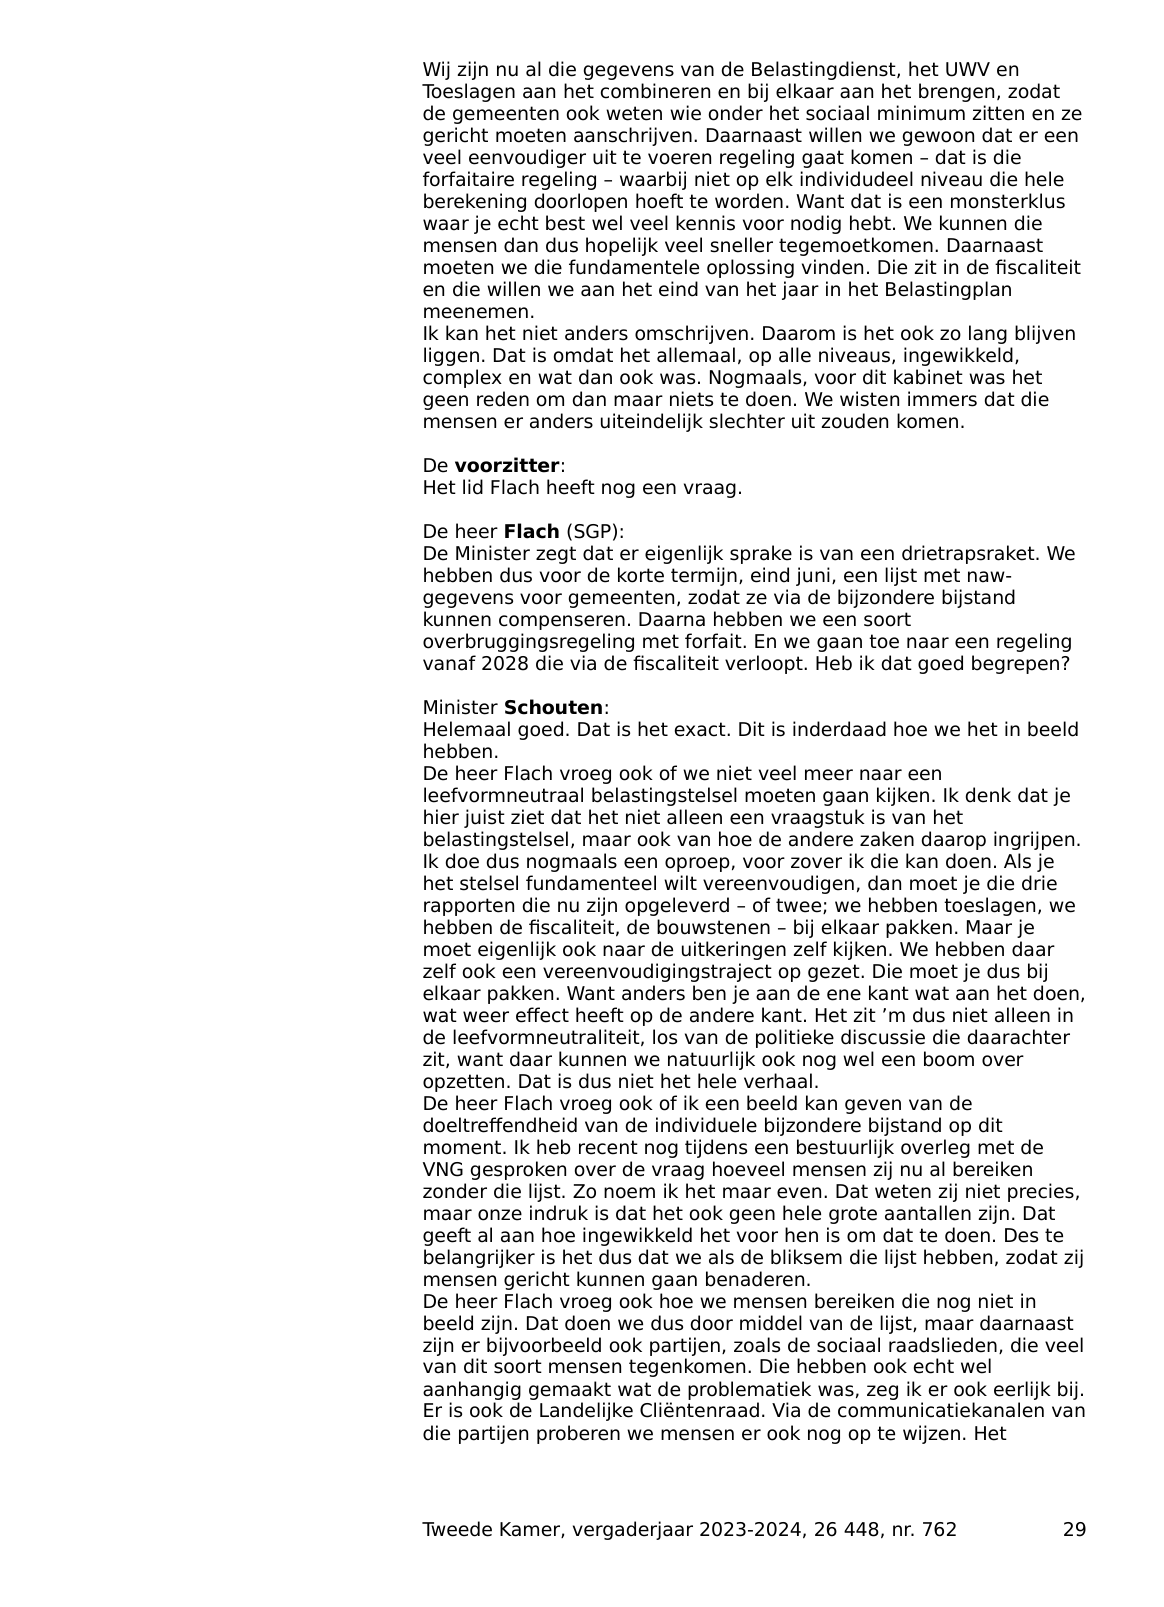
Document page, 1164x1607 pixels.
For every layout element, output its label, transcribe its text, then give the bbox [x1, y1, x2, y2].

text Wij zijn nu al die gegevens van de Belastingdienst, het UWV en Toeslagen aan het combineren en bij elkaar aan het brengen, zodat de gemeenten ook weten wie onder het sociaal minimum zitten en ze gericht moeten aanschrijven. Daarnaast willen we gewoon dat er een veel eenvoudiger uit te voeren regeling gaat komen – dat is die forfaitaire regeling – waarbij niet op elk individudeel niveau die hele berekening doorlopen hoeft te worden. Want dat is een monsterklus waar je echt best wel veel kennis voor nodig hebt. We kunnen die mensen dan dus hopelijk veel sneller tegemoetkomen. Daarnaast moeten we die fundamentele oplossing vinden. Die zit in de fiscaliteit en die willen we aan het eind van het jaar in het Belastingplan meenemen. [422, 59, 1087, 323]
text De Minister zegt dat er eigenlijk sprake is van een drietrapsraket. We hebben dus voor de korte termijn, eind juni, een lijst met naw-gegevens voor gemeenten, zodat ze via de bijzondere bijstand kunnen compenseren. Daarna hebben we een soort overbruggingsregeling met forfait. En we gaan toe naar een regeling vanaf 2028 die via de fiscaliteit verloopt. Heb ik dat goed begrepen? [422, 543, 1087, 675]
text De heer Flach vroeg ook of ik een beeld kan geven van de doeltreffendheid van de individuele bijzondere bijstand op dit moment. Ik heb recent nog tijdens een bestuurlijk overleg met de VNG gesproken over de vraag hoeveel mensen zij nu al bereiken zonder die lijst. Zo noem ik het maar even. Dat weten zij niet precies, maar onze indruk is dat het ook geen hele grote aantallen zijn. Dat geeft al aan hoe ingewikkeld het voor hen is om dat te doen. Des te belangrijker is het dus dat we als de bliksem die lijst hebben, zodat zij mensen gericht kunnen gaan benaderen. [422, 1093, 1087, 1291]
text De heer Flach (SGP): [422, 521, 1087, 543]
text De heer Flach vroeg ook of we niet veel meer naar een leefvormneutraal belastingstelsel moeten gaan kijken. Ik denk dat je hier juist ziet dat het niet alleen een vraagstuk is van het belastingstelsel, maar ook van hoe de andere zaken daarop ingrijpen. Ik doe dus nogmaals een oproep, voor zover ik die kan doen. Als je het stelsel fundamenteel wilt vereenvoudigen, dan moet je die drie rapporten die nu zijn opgeleverd – of twee; we hebben toeslagen, we hebben de fiscaliteit, de bouwstenen – bij elkaar pakken. Maar je moet eigenlijk ook naar de uitkeringen zelf kijken. We hebben daar zelf ook een vereenvoudigingstraject op gezet. Die moet je dus bij elkaar pakken. Want anders ben je aan de ene kant wat aan het doen, wat weer effect heeft op de andere kant. Het zit ’m dus niet alleen in de leefvormneutraliteit, los van de politieke discussie die daarachter zit, want daar kunnen we natuurlijk ook nog wel een boom over opzetten. Dat is dus niet het hele verhaal. [422, 763, 1087, 1093]
text De voorzitter: [422, 455, 1087, 477]
text Het lid Flach heeft nog een vraag. [422, 477, 1087, 499]
text Helemaal goed. Dat is het exact. Dit is inderdaad hoe we het in beeld hebben. [422, 719, 1087, 763]
text De heer Flach vroeg ook hoe we mensen bereiken die nog niet in beeld zijn. Dat doen we dus door middel van de lijst, maar daarnaast zijn er bijvoorbeeld ook partijen, zoals de sociaal raadslieden, die veel van dit soort mensen tegenkomen. Die hebben ook echt wel aanhangig gemaakt wat de problematiek was, zeg ik er ook eerlijk bij. Er is ook de Landelijke Cliëntenraad. Via de communicatiekanalen van die partijen proberen we mensen er ook nog op te wijzen. Het [422, 1291, 1087, 1444]
text Ik kan het niet anders omschrijven. Daarom is het ook zo lang blijven liggen. Dat is omdat het allemaal, op alle niveaus, ingewikkeld, complex en wat dan ook was. Nogmaals, voor dit kabinet was het geen reden om dan maar niets te doen. We wisten immers dat die mensen er anders uiteindelijk slechter uit zouden komen. [422, 323, 1087, 433]
text Minister Schouten: [422, 697, 1087, 719]
